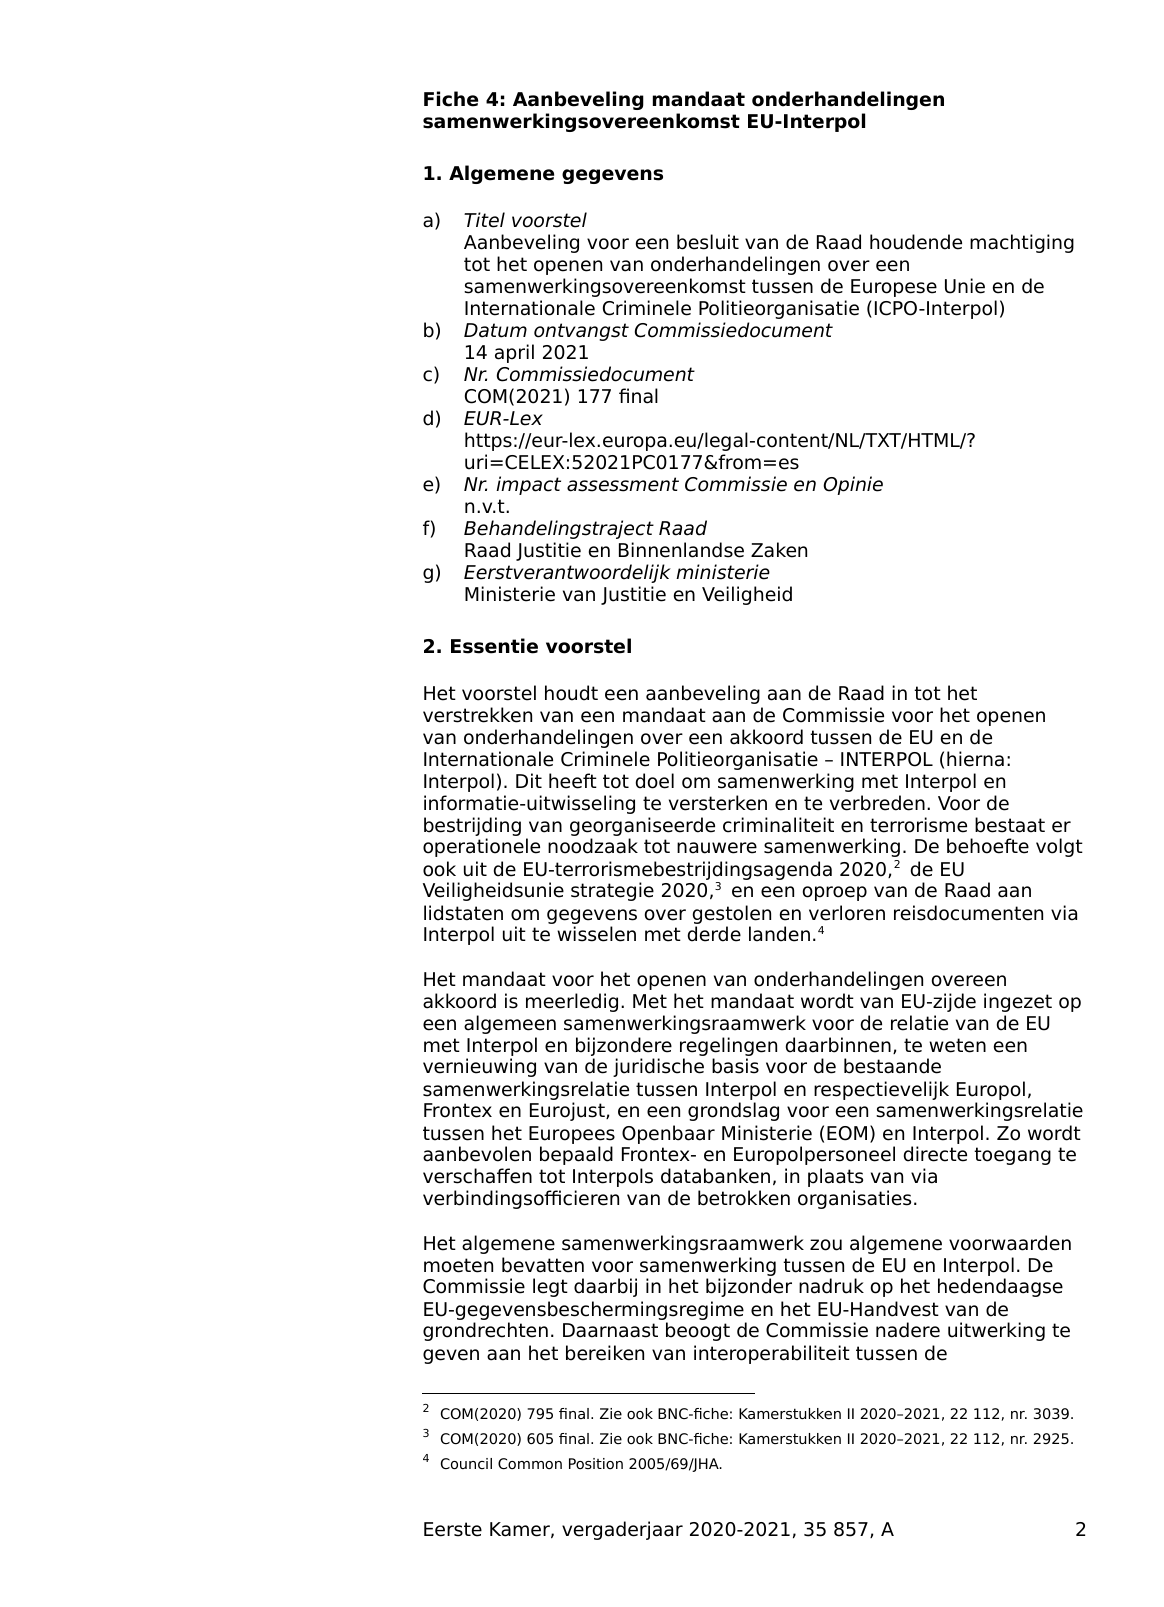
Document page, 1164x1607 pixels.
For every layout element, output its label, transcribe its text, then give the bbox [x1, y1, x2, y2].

text f) Behandelingstraject Raad [422, 518, 1087, 540]
text Het mandaat voor het openen van onderhandelingen overeen akkoord is meerledig. Met het mandaat wordt van EU-zijde ingezet op een algemeen samenwerkingsraamwerk voor de relatie van de EU met Interpol en bijzondere regelingen daarbinnen, te weten een vernieuwing van de juridische basis voor de bestaande samenwerkingsrelatie tussen Interpol en respectievelijk Europol, Frontex en Eurojust, en een grondslag voor een samenwerkingsrelatie tussen het Europees Openbaar Ministerie (EOM) en Interpol. Zo wordt aanbevolen bepaald Frontex- en Europolpersoneel directe toegang te verschaffen tot Interpols databanken, in plaats van via verbindingsofficieren van de betrokken organisaties. [422, 968, 1087, 1210]
subtitle Fiche 4: Aanbeveling mandaat onderhandelingen samenwerkingsovereenkomst EU-Interpol [422, 89, 1087, 133]
text COM(2020) 795 final. Zie ook BNC-fiche: Kamerstukken II 2020–2021, 22 112, nr. 3039. [422, 1402, 1087, 1424]
text e) Nr. impact assessment Commissie en Opinie [422, 474, 1087, 496]
text Aanbeveling voor een besluit van de Raad houdende machtiging tot het openen van onderhandelingen over een samenwerkingsovereenkomst tussen de Europese Unie en de Internationale Criminele Politieorganisatie (ICPO-Interpol) [464, 232, 1087, 320]
text b) Datum ontvangst Commissiedocument [422, 320, 1087, 342]
text 14 april 2021 [464, 342, 1087, 364]
text n.v.t. [464, 496, 1087, 518]
text https://eur-lex.europa.eu/legal-content/NL/TXT/HTML/?uri=CELEX:52021PC0177&from=es [464, 430, 1087, 474]
subtitle 1. Algemene gegevens [422, 163, 1087, 185]
text a) Titel voorstel [422, 210, 1087, 232]
text g) Eerstverantwoordelijk ministerie [422, 562, 1087, 584]
text COM(2021) 177 final [464, 386, 1087, 408]
text Council Common Position 2005/69/JHA. [422, 1452, 1087, 1474]
text d) EUR-Lex [422, 408, 1087, 430]
text Het voorstel houdt een aanbeveling aan de Raad in tot het verstrekken van een mandaat aan de Commissie voor het openen van onderhandelingen over een akkoord tussen de EU en de Internationale Criminele Politieorganisatie – INTERPOL (hierna: Interpol). Dit heeft tot doel om samenwerking met Interpol en informatie-uitwisseling te versterken en te verbreden. Voor de bestrijding van georganiseerde criminaliteit en terrorisme bestaat er operationele noodzaak tot nauwere samenwerking. De behoefte volgt ook uit de EU-terrorismebestrijdingsagenda 2020, de EU Veiligheidsunie strategie 2020, en een oproep van de Raad aan lidstaten om gegevens over gestolen en verloren reisdocumenten via Interpol uit te wisselen met derde landen. [422, 683, 1087, 946]
text Ministerie van Justitie en Veiligheid [464, 584, 1087, 606]
text Het algemene samenwerkingsraamwerk zou algemene voorwaarden moeten bevatten voor samenwerking tussen de EU en Interpol. De Commissie legt daarbij in het bijzonder nadruk op het hedendaagse EU-gegevensbeschermingsregime en het EU-Handvest van de grondrechten. Daarnaast beoogt de Commissie nadere uitwerking te geven aan het bereiken van interoperabiliteit tussen de [422, 1232, 1087, 1364]
subtitle 2. Essentie voorstel [422, 636, 1087, 658]
text COM(2020) 605 final. Zie ook BNC-fiche: Kamerstukken II 2020–2021, 22 112, nr. 2925. [422, 1427, 1087, 1449]
text c) Nr. Commissiedocument [422, 364, 1087, 386]
text Raad Justitie en Binnenlandse Zaken [464, 540, 1087, 562]
